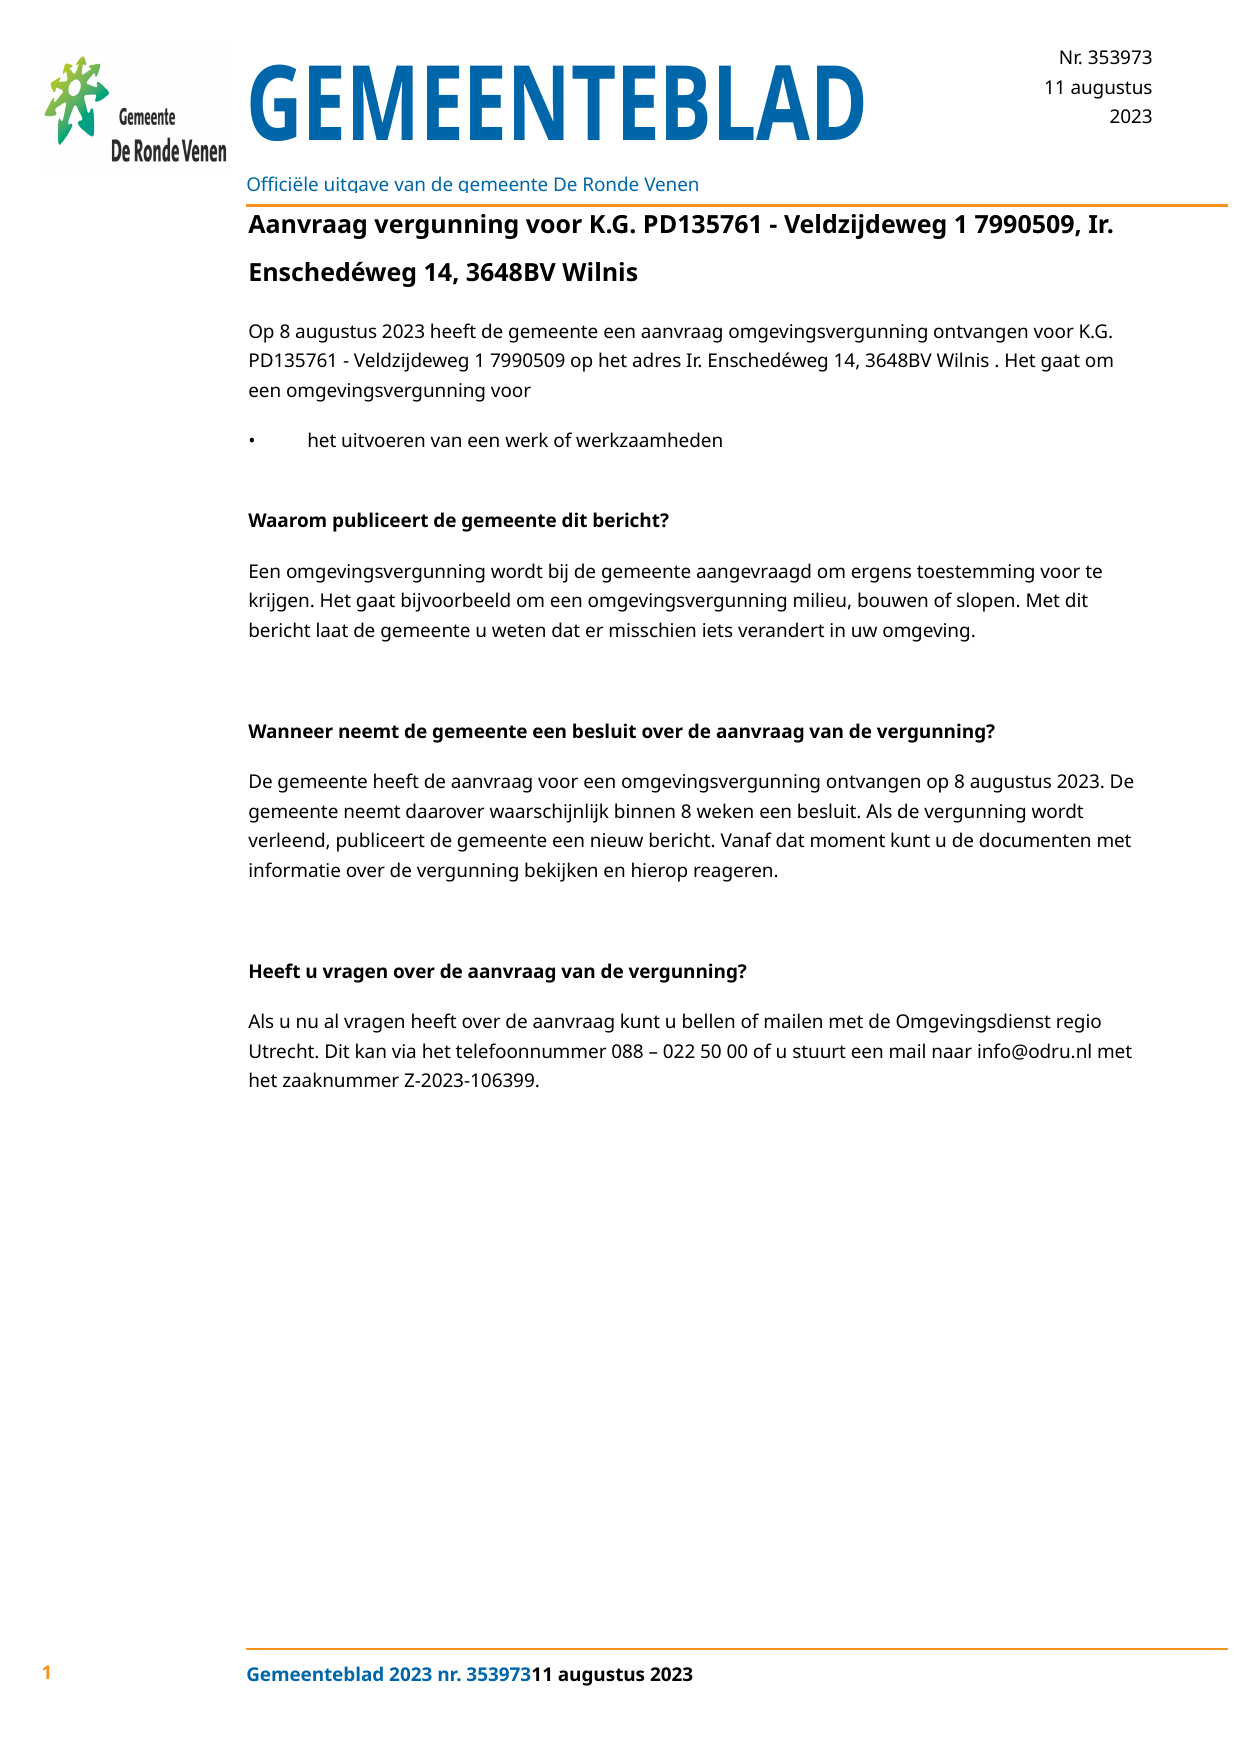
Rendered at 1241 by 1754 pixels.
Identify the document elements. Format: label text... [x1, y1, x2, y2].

text Waarom publiceert de gemeente dit bericht? [248, 507, 1152, 533]
text Als u nu al vragen heeft over de aanvraag kunt u bellen of mailen met de Omgevingsdienst regio Utrecht. Dit kan via het telefoonnummer 088 – 022 50 00 of u stuurt een mail naar info@odru.nl met het zaaknummer Z-2023-106399. [248, 1008, 1152, 1093]
list het uitvoeren van een werk of werkzaamheden [248, 427, 1152, 453]
text Op 8 augustus 2023 heeft de gemeente een aanvraag omgevingsvergunning ontvangen voor K.G. PD135761 - Veldzijdeweg 1 7990509 op het adres Ir. Enschedéweg 14, 3648BV Wilnis . Het gaat om een omgevingsvergunning voor [248, 318, 1152, 403]
text Wanneer neemt de gemeente een besluit over de aanvraag van de vergunning? [248, 718, 1152, 744]
text Aanvraag vergunning voor K.G. PD135761 - Veldzijdeweg 1 7990509, Ir. Enschedéweg 14, 3648BV Wilnis [248, 207, 1152, 288]
picture [41, 47, 231, 172]
text Heeft u vragen over de aanvraag van de vergunning? [248, 958, 1152, 984]
text Een omgevingsvergunning wordt bij de gemeente aangevraagd om ergens toestemming voor te krijgen. Het gaat bijvoorbeeld om een omgevingsvergunning milieu, bouwen of slopen. Met dit bericht laat de gemeente u weten dat er misschien iets verandert in uw omgeving. [248, 558, 1152, 643]
text De gemeente heeft de aanvraag voor een omgevingsvergunning ontvangen op 8 augustus 2023. De gemeente neemt daarover waarschijnlijk binnen 8 weken een besluit. Als de vergunning wordt verleend, publiceert de gemeente een nieuw bericht. Vanaf dat moment kunt u de documenten met informatie over de vergunning bekijken en hierop reageren. [248, 768, 1152, 883]
